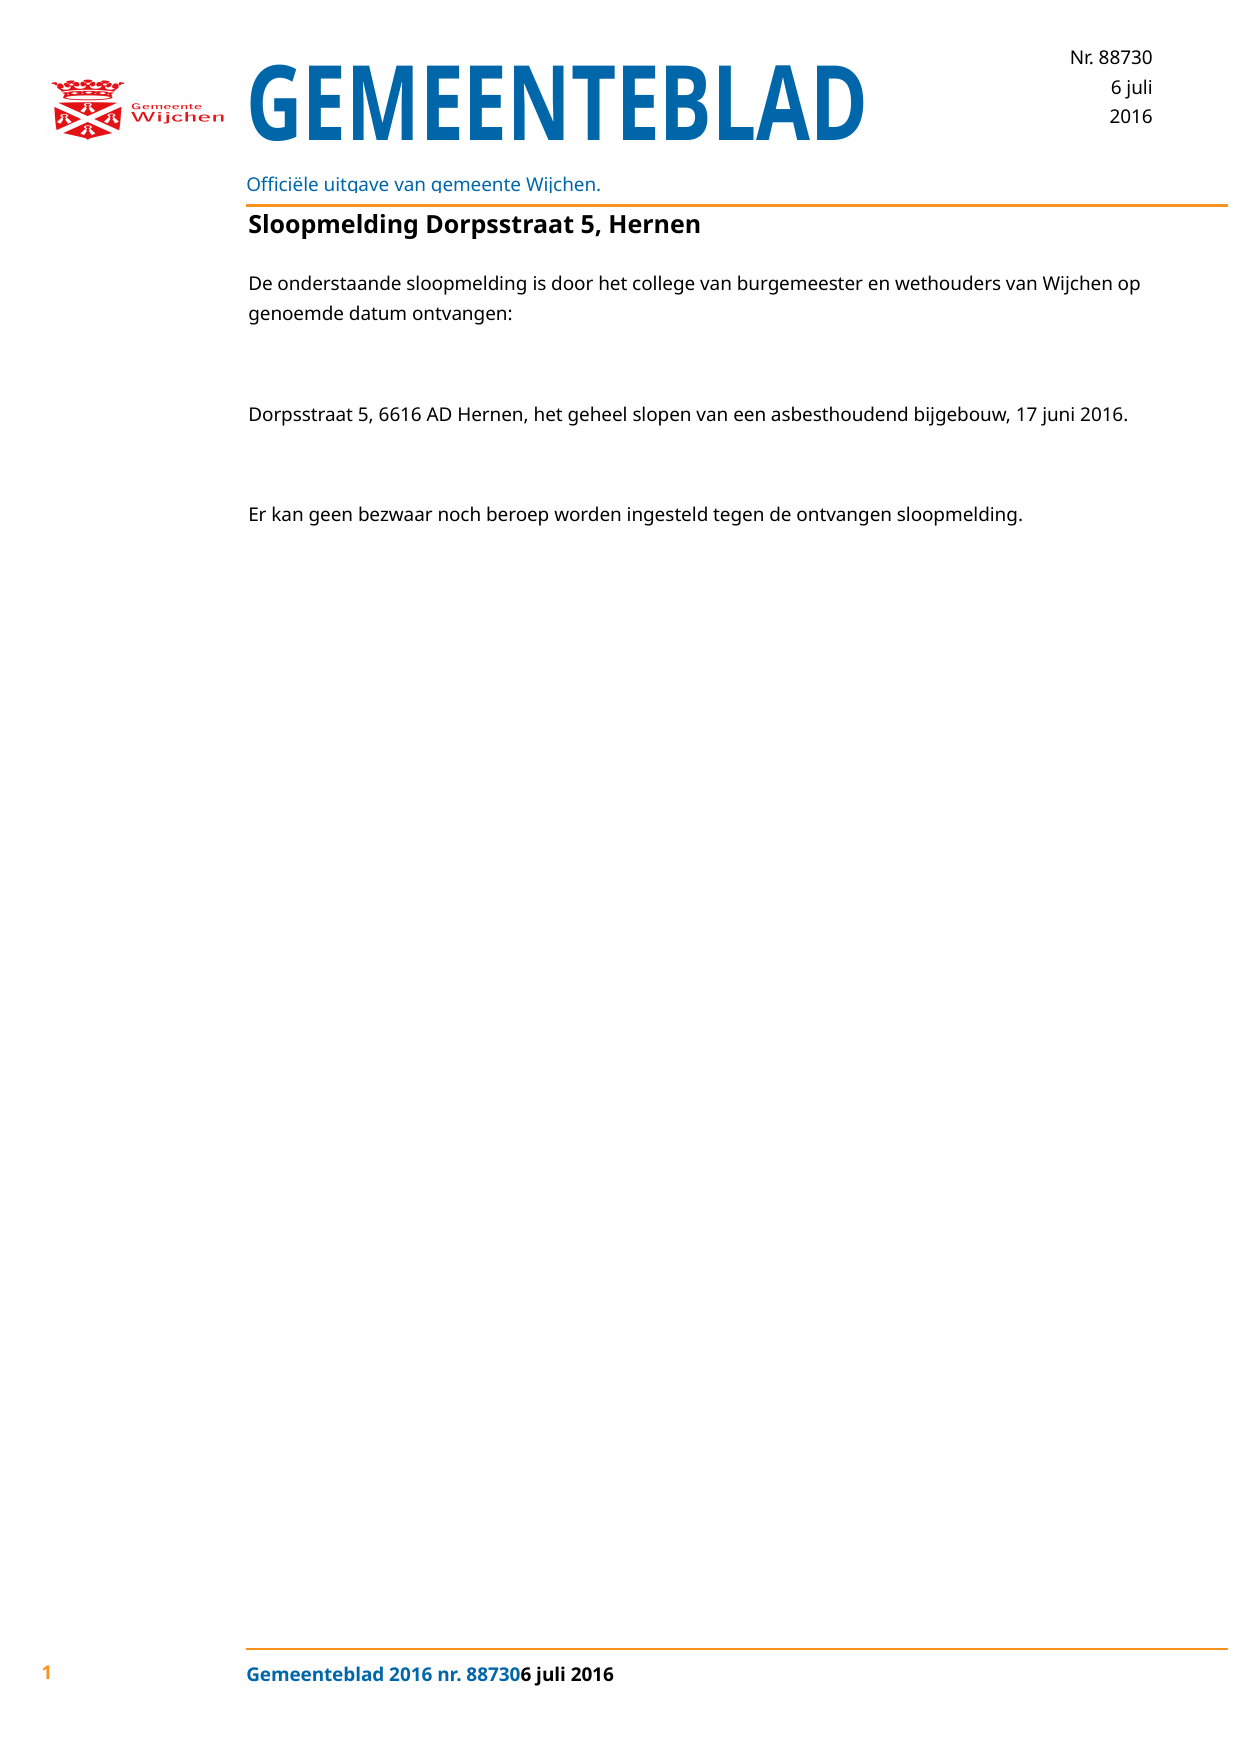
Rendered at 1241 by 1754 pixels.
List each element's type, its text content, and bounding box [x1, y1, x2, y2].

picture [41, 47, 231, 172]
text De onderstaande sloopmelding is door het college van burgemeester en wethouders van Wijchen op genoemde datum ontvangen: [248, 270, 1152, 326]
text Dorpsstraat 5, 6616 AD Hernen, het geheel slopen van een asbesthoudend bijgebouw, 17 juni 2016. [248, 401, 1152, 426]
text Sloopmelding Dorpsstraat 5, Hernen [248, 207, 1152, 241]
text Er kan geen bezwaar noch beroep worden ingesteld tegen de ontvangen sloopmelding. [248, 502, 1152, 527]
